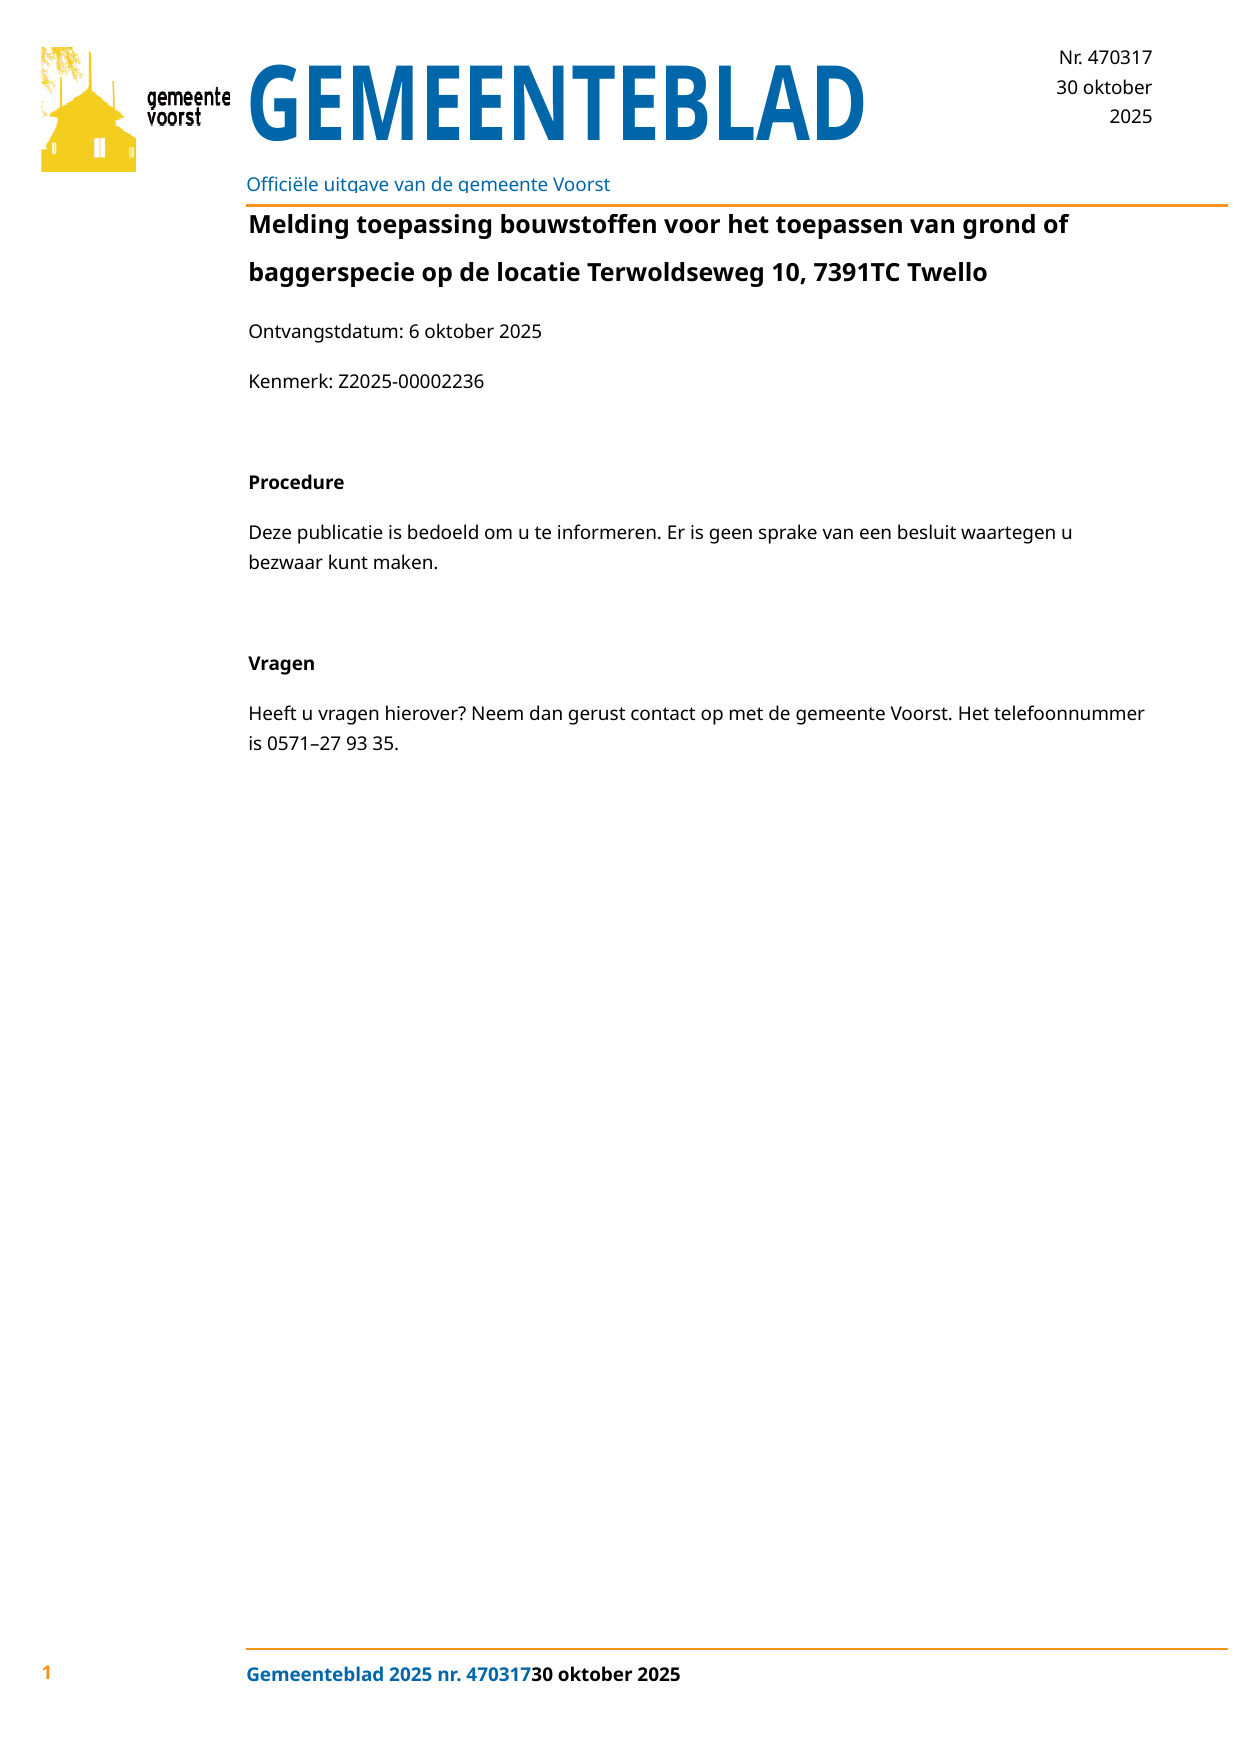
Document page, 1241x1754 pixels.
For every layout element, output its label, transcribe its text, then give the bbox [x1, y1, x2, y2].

text Deze publicatie is bedoeld om u te informeren. Er is geen sprake van een besluit waartegen u bezwaar kunt maken. [248, 519, 1152, 575]
text Procedure [248, 469, 1152, 495]
picture [41, 47, 231, 172]
text Heeft u vragen hierover? Neem dan gerust contact op met de gemeente Voorst. Het telefoonnummer is 0571–27 93 35. [248, 700, 1152, 756]
text Vragen [248, 650, 1152, 676]
text Melding toepassing bouwstoffen voor het toepassen van grond of baggerspecie op de locatie Terwoldseweg 10, 7391TC Twello [248, 207, 1152, 288]
text Ontvangstdatum: 6 oktober 2025 [248, 318, 1152, 344]
text Kenmerk: Z2025-00002236 [248, 368, 1152, 394]
